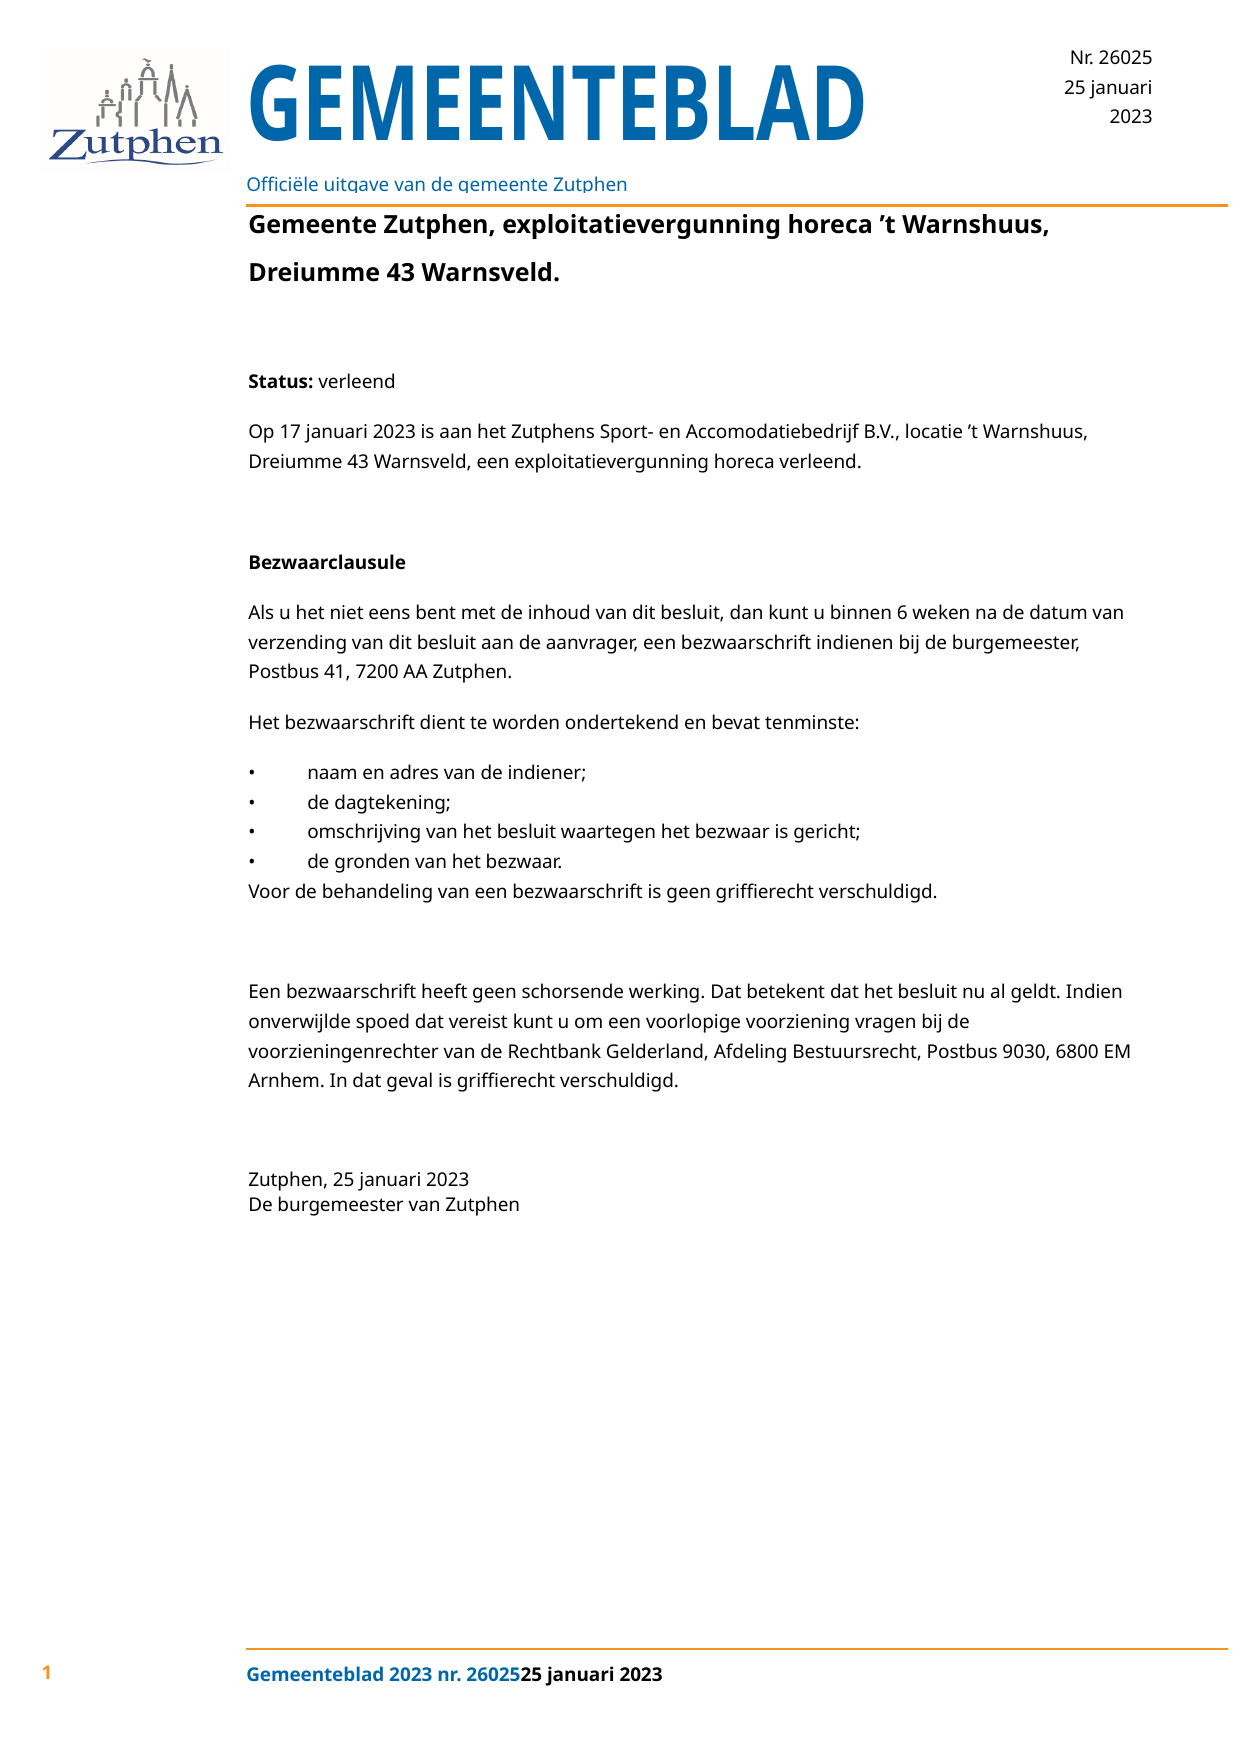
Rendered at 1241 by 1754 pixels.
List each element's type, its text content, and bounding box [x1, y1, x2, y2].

list de dagtekening; [248, 789, 1152, 815]
text De burgemeester van Zutphen [248, 1191, 1152, 1217]
text Zutphen, 25 januari 2023 [248, 1166, 1152, 1191]
text Gemeente Zutphen, exploitatievergunning horeca ’t Warnshuus, Dreiumme 43 Warnsveld. [248, 207, 1152, 288]
text Op 17 januari 2023 is aan het Zutphens Sport- en Accomodatiebedrijf B.V., locatie ’t Warnshuus, Dreiumme 43 Warnsveld, een exploitatievergunning horeca verleend. [248, 419, 1152, 474]
text Bezwaarclausule [248, 549, 1152, 575]
text Het bezwaarschrift dient te worden ondertekend en bevat tenminste: [248, 709, 1152, 735]
text Een bezwaarschrift heeft geen schorsende werking. Dat betekent dat het besluit nu al geldt. Indien onverwijlde spoed dat vereist kunt u om een voorlopige voorziening vragen bij de voorzieningenrechter van de Rechtbank Gelderland, Afdeling Bestuursrecht, Postbus 9030, 6800 EM Arnhem. In dat geval is griffierecht verschuldigd. [248, 979, 1152, 1093]
list omschrijving van het besluit waartegen het bezwaar is gericht; [248, 819, 1152, 844]
picture [41, 47, 231, 172]
list naam en adres van de indiener; [248, 759, 1152, 785]
text Status: verleend [248, 368, 1152, 394]
text Voor de behandeling van een bezwaarschrift is geen griffierecht verschuldigd. [248, 878, 1152, 904]
list de gronden van het bezwaar. [248, 848, 1152, 874]
text Als u het niet eens bent met de inhoud van dit besluit, dan kunt u binnen 6 weken na de datum van verzending van dit besluit aan de aanvrager, een bezwaarschrift indienen bij de burgemeester, Postbus 41, 7200 AA Zutphen. [248, 599, 1152, 684]
